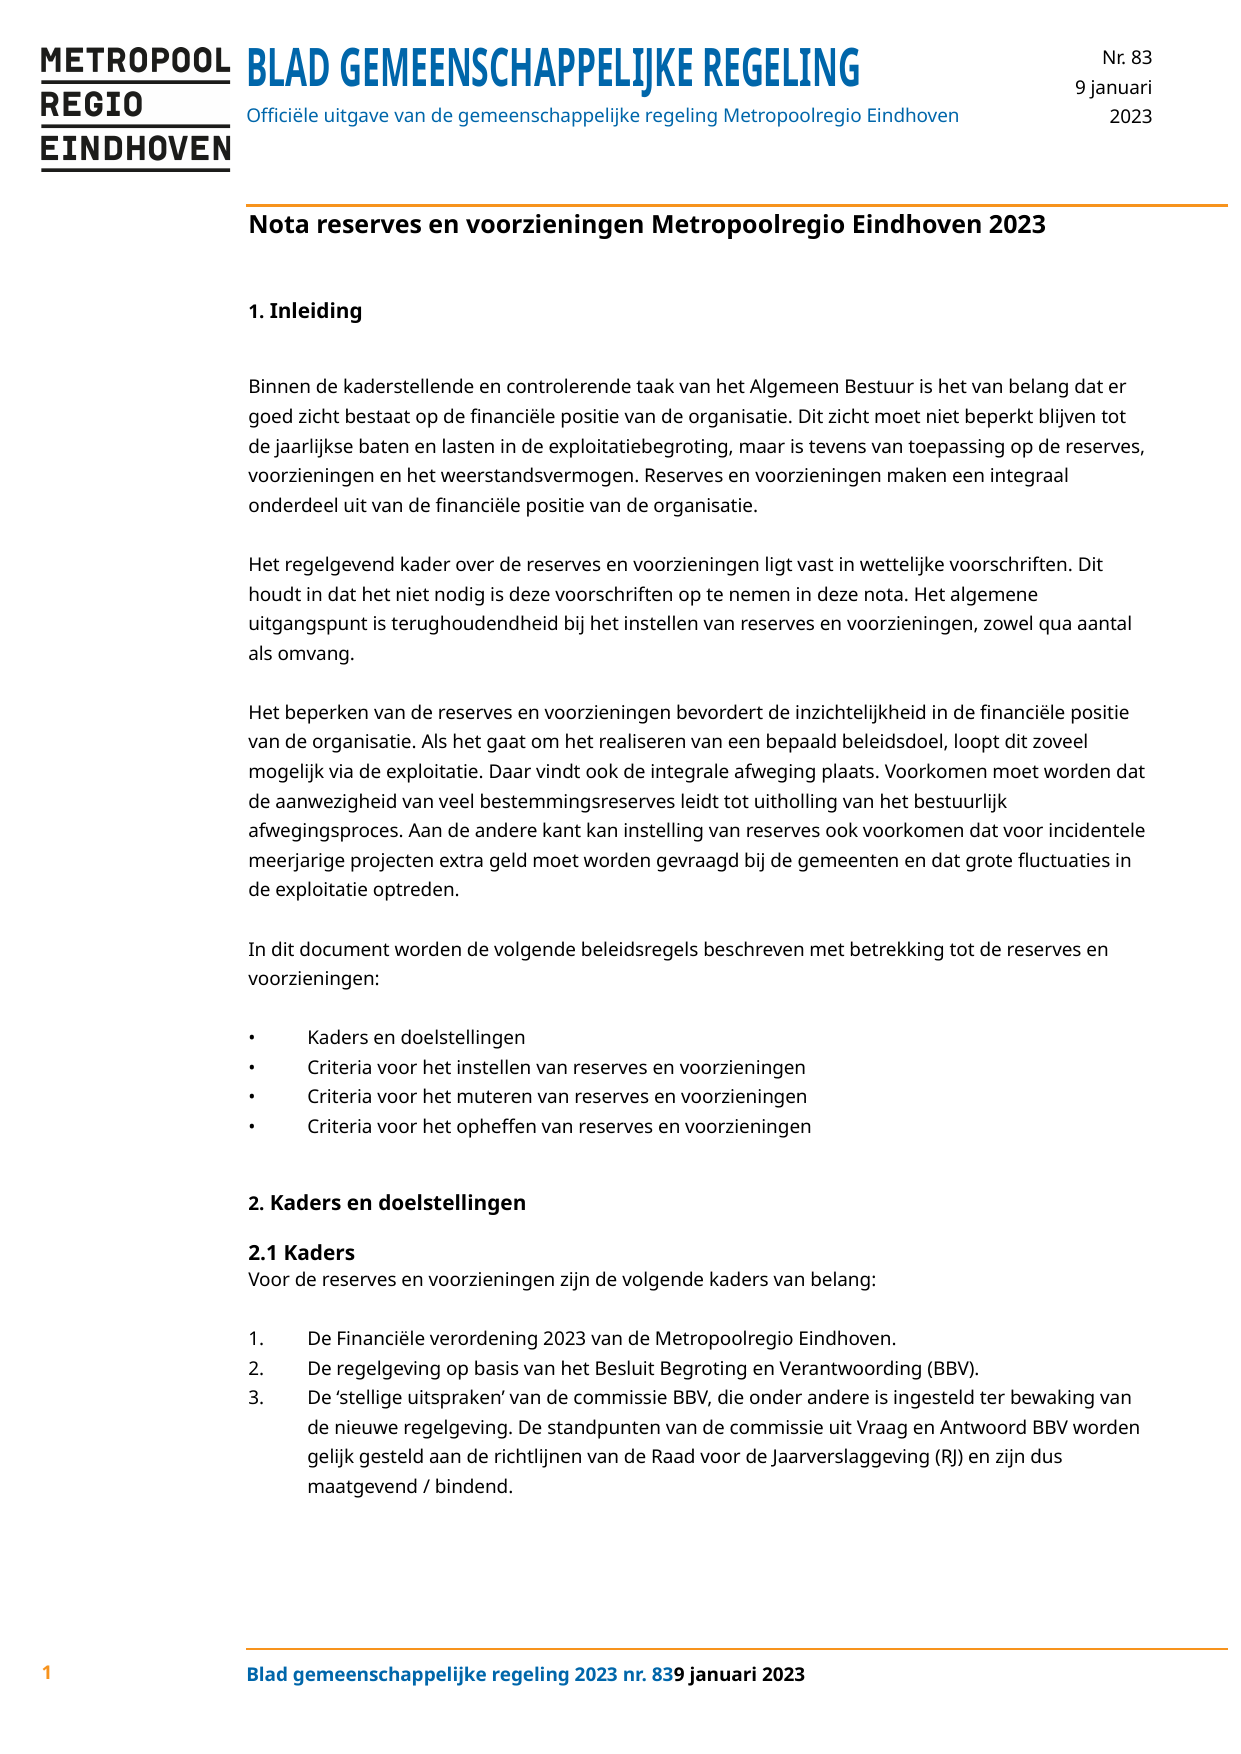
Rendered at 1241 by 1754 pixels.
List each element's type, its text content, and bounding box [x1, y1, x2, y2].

text Het beperken van de reserves en voorzieningen bevordert de inzichtelijkheid in de financiële positie van de organisatie. Als het gaat om het realiseren van een bepaald beleidsdoel, loopt dit zoveel mogelijk via de exploitatie. Daar vindt ook de integrale afweging plaats. Voorkomen moet worden dat de aanwezigheid van veel bestemmingsreserves leidt tot uitholling van het bestuurlijk afwegingsproces. Aan de andere kant kan instelling van reserves ook voorkomen dat voor incidentele meerjarige projecten extra geld moet worden gevraagd bij de gemeenten en dat grote fluctuaties in de exploitatie optreden. [248, 699, 1152, 902]
list Criteria voor het opheffen van reserves en voorzieningen [248, 1113, 1152, 1139]
text In dit document worden de volgende beleidsregels beschreven met betrekking tot de reserves en voorzieningen: [248, 936, 1152, 991]
list De regelgeving op basis van het Besluit Begroting en Verantwoording (BBV). [248, 1355, 1152, 1381]
text Binnen de kaderstellende en controlerende taak van het Algemeen Bestuur is het van belang dat er goed zicht bestaat op de financiële positie van de organisatie. Dit zicht moet niet beperkt blijven tot de jaarlijkse baten en lasten in de exploitatiebegroting, maar is tevens van toepassing op de reserves, voorzieningen en het weerstandsvermogen. Reserves en voorzieningen maken een integraal onderdeel uit van de financiële positie van de organisatie. [248, 374, 1152, 518]
list De Financiële verordening 2023 van de Metropoolregio Eindhoven. [248, 1325, 1152, 1351]
list Criteria voor het instellen van reserves en voorzieningen [248, 1054, 1152, 1080]
text Het regelgevend kader over de reserves en voorzieningen ligt vast in wettelijke voorschriften. Dit houdt in dat het niet nodig is deze voorschriften op te nemen in deze nota. Het algemene uitgangspunt is terughoudendheid bij het instellen van reserves en voorzieningen, zowel qua aantal als omvang. [248, 551, 1152, 666]
text 2.1 Kaders [248, 1238, 1152, 1266]
text 2. Kaders en doelstellingen [248, 1188, 1152, 1217]
text Voor de reserves en voorzieningen zijn de volgende kaders van belang: [248, 1266, 1152, 1292]
list Criteria voor het muteren van reserves en voorzieningen [248, 1084, 1152, 1109]
list Kaders en doelstellingen [248, 1024, 1152, 1050]
list De ‘stellige uitspraken’ van de commissie BBV, die onder andere is ingesteld ter bewaking van de nieuwe regelgeving. De standpunten van de commissie uit Vraag en Antwoord BBV worden gelijk gesteld aan de richtlijnen van de Raad voor de Jaarverslaggeving (RJ) en zijn dus maatgevend / bindend. [248, 1384, 1152, 1499]
text 1. Inleiding [248, 296, 1152, 324]
picture [41, 47, 231, 172]
text Nota reserves en voorzieningen Metropoolregio Eindhoven 2023 [248, 207, 1152, 241]
